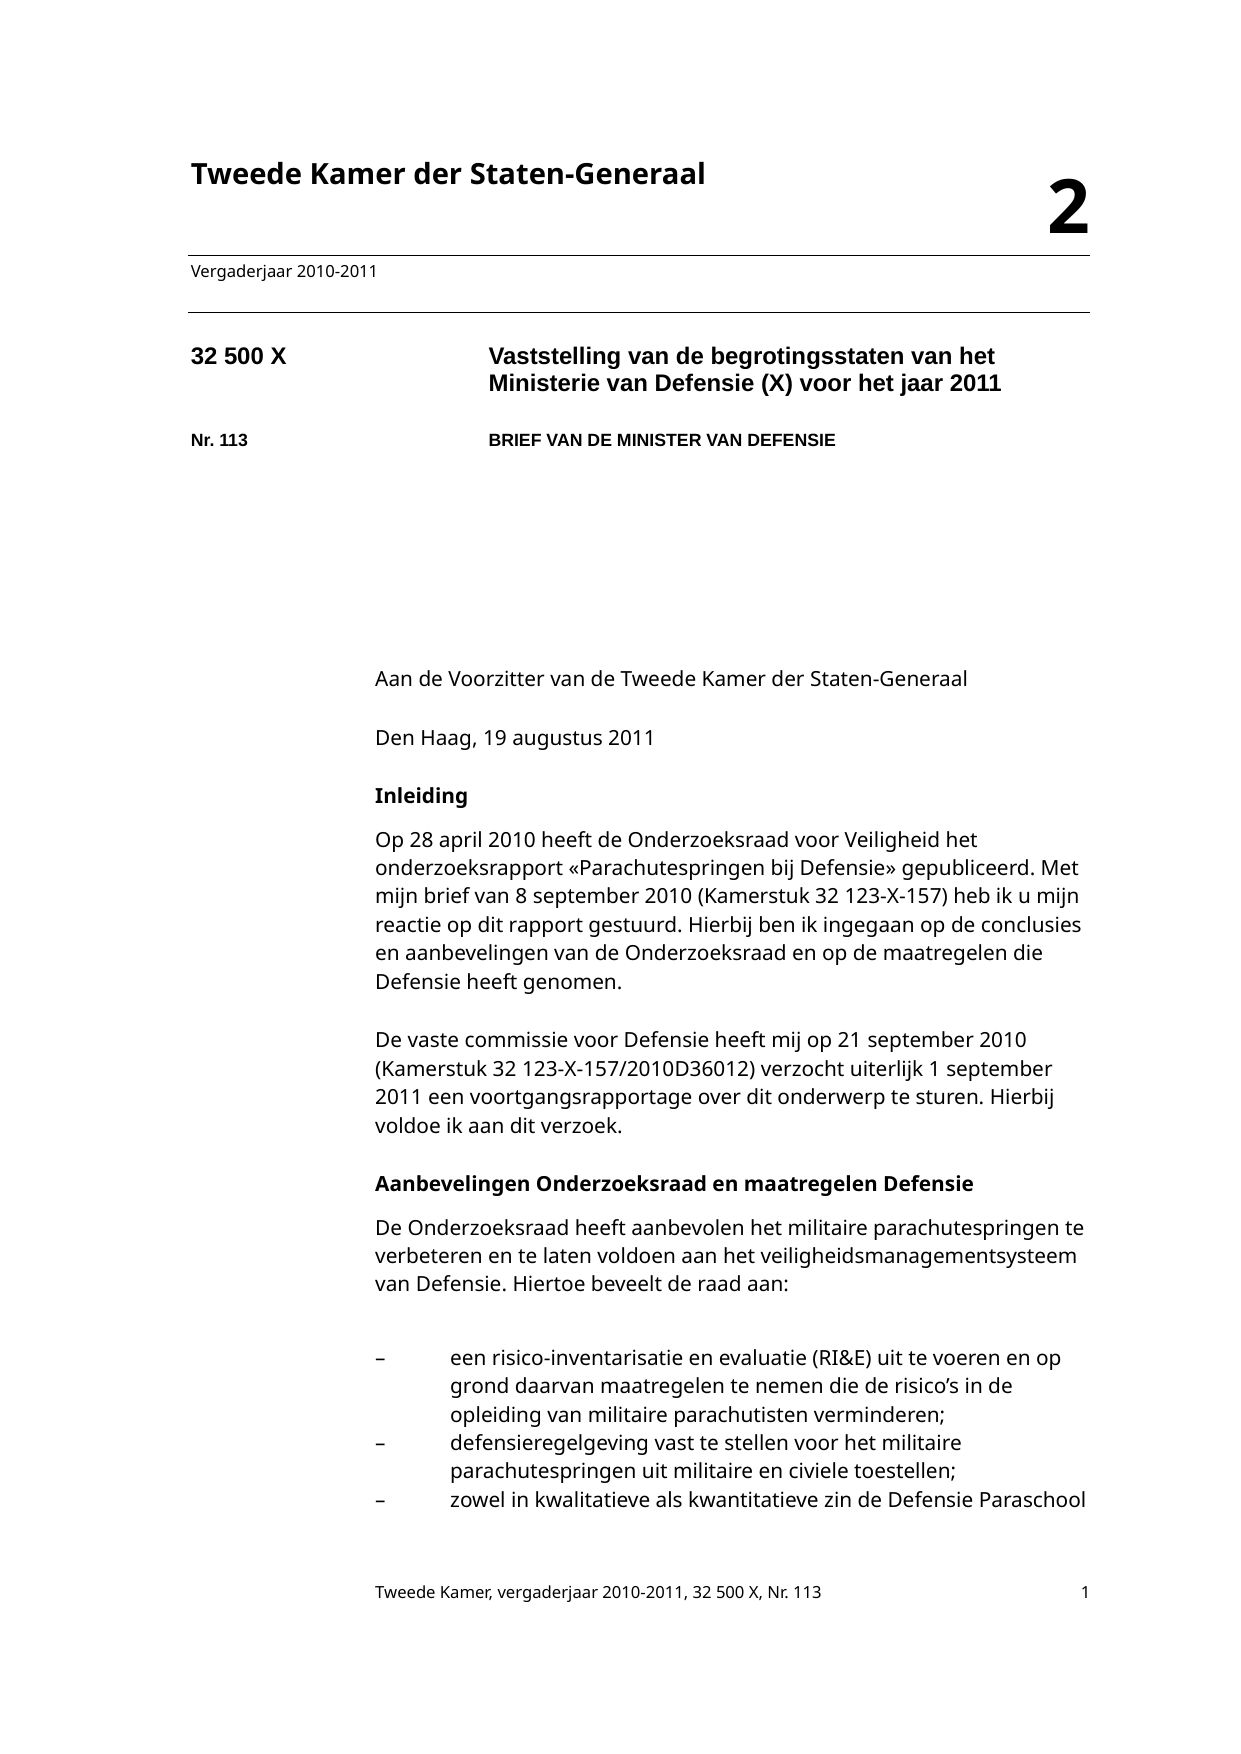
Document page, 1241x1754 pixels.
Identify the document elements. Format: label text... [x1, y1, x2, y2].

table_cell Vaststelling van de begrotingsstaten van het Ministerie van Defensie (X) voor het jaar 2011 [485, 339, 1090, 427]
text Op 28 april 2010 heeft de Onderzoeksraad voor Veiligheid het onderzoeksrapport «Parachutespringen bij Defensie» gepubliceerd. Met mijn brief van 8 september 2010 (Kamerstuk 32 123-X-157) heb ik u mijn reactie op dit rapport gestuurd. Hierbij ben ik ingegaan op de conclusies en aanbevelingen van de Onderzoeksraad en op de maatregelen die Defensie heeft genomen. [375, 825, 1090, 995]
text Inleiding [375, 781, 1090, 810]
table_cell 32 500 X [188, 339, 485, 427]
text Aanbevelingen Onderzoeksraad en maatregelen Defensie [375, 1169, 1090, 1198]
table_cell Vergaderjaar 2010-2011 [188, 256, 485, 312]
table_cell BRIEF VAN DE MINISTER VAN DEFENSIE [485, 427, 1090, 546]
list een risico-inventarisatie en evaluatie (RI&E) uit te voeren en op grond daarvan maatregelen te nemen die de risico’s in de opleiding van militaire parachutisten verminderen; [375, 1343, 1090, 1428]
list zowel in kwalitatieve als kwantitatieve zin de Defensie Paraschool [375, 1485, 1090, 1513]
table_header Tweede Kamer der Staten-Generaal [188, 150, 909, 255]
text Den Haag, 19 augustus 2011 [375, 723, 1090, 751]
table_cell [485, 256, 1090, 312]
table_cell [188, 313, 485, 339]
table_cell [485, 313, 1090, 339]
table_header 2 [910, 150, 1090, 255]
text Aan de Voorzitter van de Tweede Kamer der Staten-Generaal [375, 664, 1090, 693]
text De Onderzoeksraad heeft aanbevolen het militaire parachutespringen te verbeteren en te laten voldoen aan het veiligheidsmanagementsysteem van Defensie. Hiertoe beveelt de raad aan: [375, 1213, 1090, 1298]
table_cell Nr. 113 [188, 427, 485, 546]
text De vaste commissie voor Defensie heeft mij op 21 september 2010 (Kamerstuk 32 123-X-157/2010D36012) verzocht uiterlijk 1 september 2011 een voortgangsrapportage over dit onderwerp te sturen. Hierbij voldoe ik aan dit verzoek. [375, 1025, 1090, 1139]
list defensieregelgeving vast te stellen voor het militaire parachutespringen uit militaire en civiele toestellen; [375, 1428, 1090, 1485]
